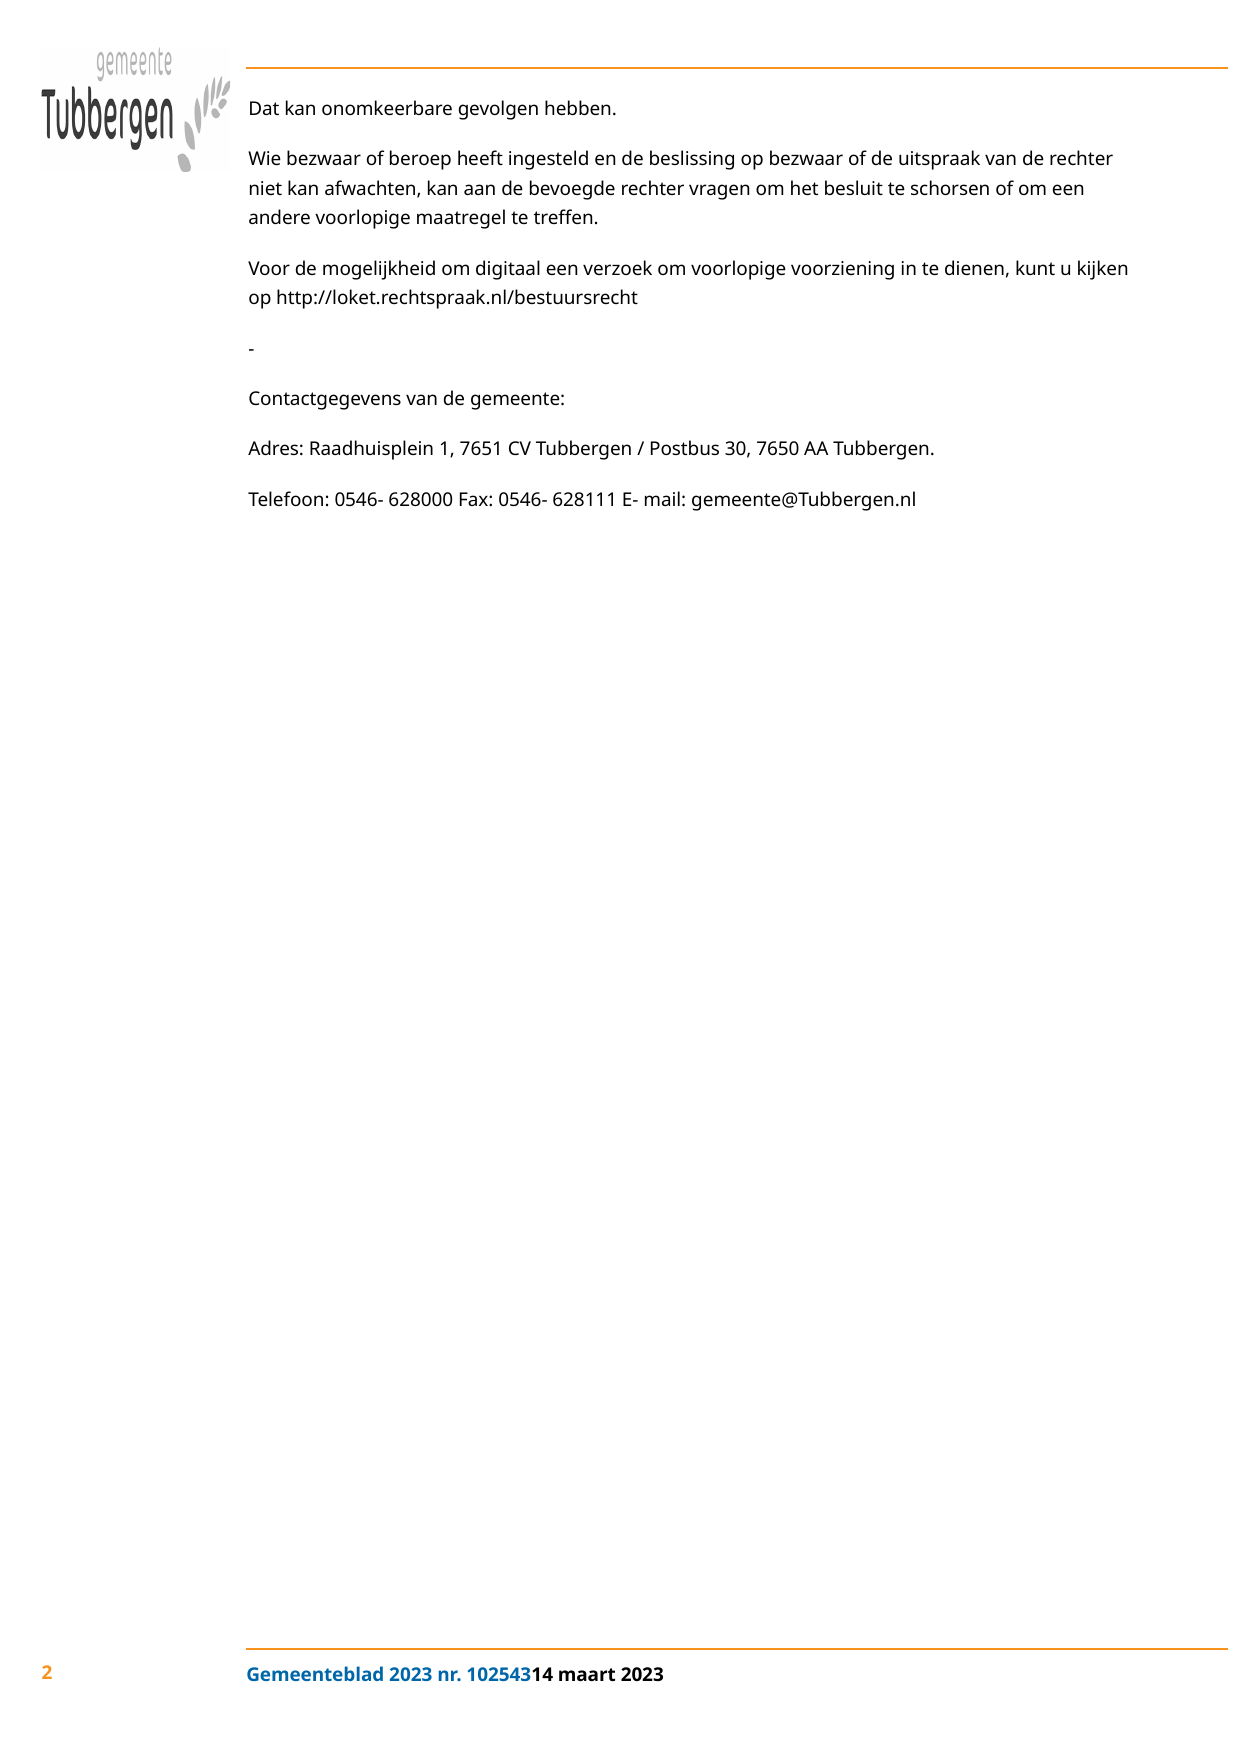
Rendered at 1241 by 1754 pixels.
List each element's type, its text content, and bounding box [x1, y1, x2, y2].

text Dat kan onomkeerbare gevolgen hebben. [248, 95, 1152, 121]
picture [41, 47, 231, 172]
text - [248, 335, 1152, 361]
text Adres: Raadhuisplein 1, 7651 CV Tubbergen / Postbus 30, 7650 AA Tubbergen. [248, 436, 1152, 461]
text Voor de mogelijkheid om digitaal een verzoek om voorlopige voorziening in te dienen, kunt u kijken op http://loket.rechtspraak.nl/bestuursrecht [248, 255, 1152, 310]
text Contactgegevens van de gemeente: [248, 385, 1152, 411]
text Wie bezwaar of beroep heeft ingesteld en de beslissing op bezwaar of de uitspraak van de rechter niet kan afwachten, kan aan de bevoegde rechter vragen om het besluit te schorsen of om een andere voorlopige maatregel te treffen. [248, 145, 1152, 230]
text Telefoon: 0546- 628000 Fax: 0546- 628111 E- mail: gemeente@Tubbergen.nl [248, 486, 1152, 512]
